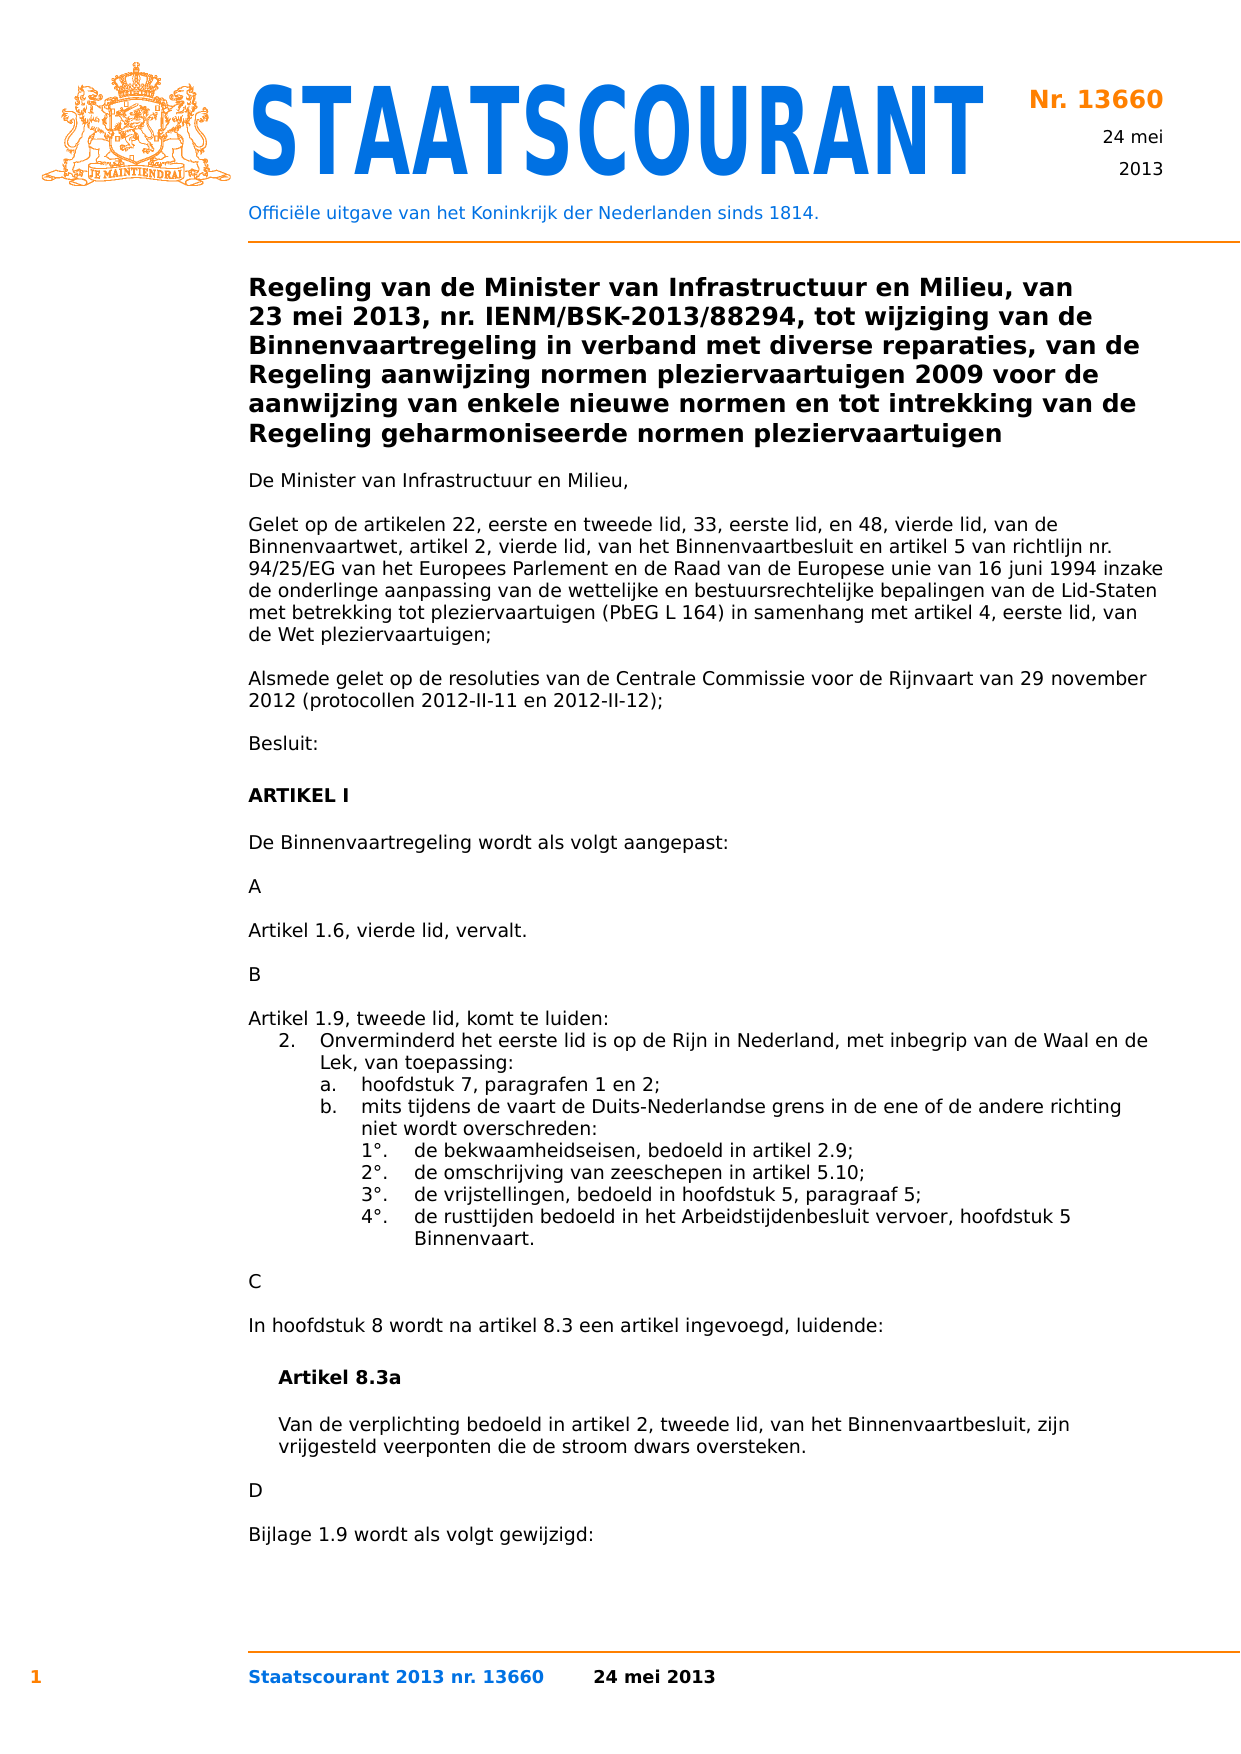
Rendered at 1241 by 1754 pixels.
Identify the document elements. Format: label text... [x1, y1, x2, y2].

picture [41, 62, 231, 186]
text De Binnenvaartregeling wordt als volgt aangepast: [248, 832, 1163, 854]
text b. mits tijdens de vaart de Duits-Nederlandse grens in de ene of de andere richting niet wordt overschreden: [319, 1096, 1163, 1139]
text B [248, 964, 1163, 986]
text 3°. de vrijstellingen, bedoeld in hoofdstuk 5, paragraaf 5; [361, 1183, 1163, 1206]
text 1°. de bekwaamheidseisen, bedoeld in artikel 2.9; [361, 1139, 1163, 1162]
table_cell 2013 [998, 153, 1240, 203]
text Alsmede gelet op de resoluties van de Centrale Commissie voor de Rijnvaart van 29 november 2012 (protocollen 2012-II-11 en 2012-II-12); [248, 667, 1163, 711]
text 2. Onverminderd het eerste lid is op de Rijn in Nederland, met inbegrip van de Waal en de Lek, van toepassing: [278, 1030, 1163, 1074]
table_cell 24 mei [998, 121, 1240, 153]
text Besluit: [248, 733, 1163, 755]
table_cell Officiële uitgave van het Koninkrijk der Nederlanden sinds 1814. [248, 203, 1240, 241]
text De Minister van Infrastructuur en Milieu, [248, 470, 1163, 492]
text In hoofdstuk 8 wordt na artikel 8.3 een artikel ingevoegd, luidende: [248, 1315, 1163, 1337]
subtitle ARTIKEL I [248, 785, 1163, 807]
text D [248, 1480, 1163, 1502]
subtitle Regeling van de Minister van Infrastructuur en Milieu, van 23 mei 2013, nr. IENM/BSK-2013/88294, tot wijziging van de Binnenvaartregeling in verband met diverse reparaties, van de Regeling aanwijzing normen pleziervaartuigen 2009 voor de aanwijzing van enkele nieuwe normen en tot intrekking van de Regeling geharmoniseerde normen pleziervaartuigen [248, 273, 1163, 448]
table_header Nr. 13660 [998, 62, 1240, 121]
table_header [25, 62, 248, 241]
text a. hoofdstuk 7, paragrafen 1 en 2; [319, 1074, 1163, 1096]
text Gelet op de artikelen 22, eerste en tweede lid, 33, eerste lid, en 48, vierde lid, van de Binnenvaartwet, artikel 2, vierde lid, van het Binnenvaartbesluit en artikel 5 van richtlijn nr. 94/25/EG van het Europees Parlement en de Raad van de Europese unie van 16 juni 1994 inzake de onderlinge aanpassing van de wettelijke en bestuursrechtelijke bepalingen van de Lid-Staten met betrekking tot pleziervaartuigen (PbEG L 164) in samenhang met artikel 4, eerste lid, van de Wet pleziervaartuigen; [248, 514, 1163, 646]
text A [248, 876, 1163, 898]
table_header STAATSCOURANT [248, 62, 998, 203]
text Artikel 1.9, tweede lid, komt te luiden: [248, 1008, 1163, 1030]
text C [248, 1271, 1163, 1293]
text Artikel 1.6, vierde lid, vervalt. [248, 920, 1163, 942]
text 2°. de omschrijving van zeeschepen in artikel 5.10; [361, 1162, 1163, 1183]
text Van de verplichting bedoeld in artikel 2, tweede lid, van het Binnenvaartbesluit, zijn vrijgesteld veerponten die de stroom dwars oversteken. [278, 1414, 1163, 1458]
subtitle Artikel 8.3a [278, 1367, 1163, 1389]
text Bijlage 1.9 wordt als volgt gewijzigd: [248, 1524, 1163, 1546]
text 4°. de rusttijden bedoeld in het Arbeidstijdenbesluit vervoer, hoofdstuk 5 Binnenvaart. [361, 1206, 1163, 1249]
